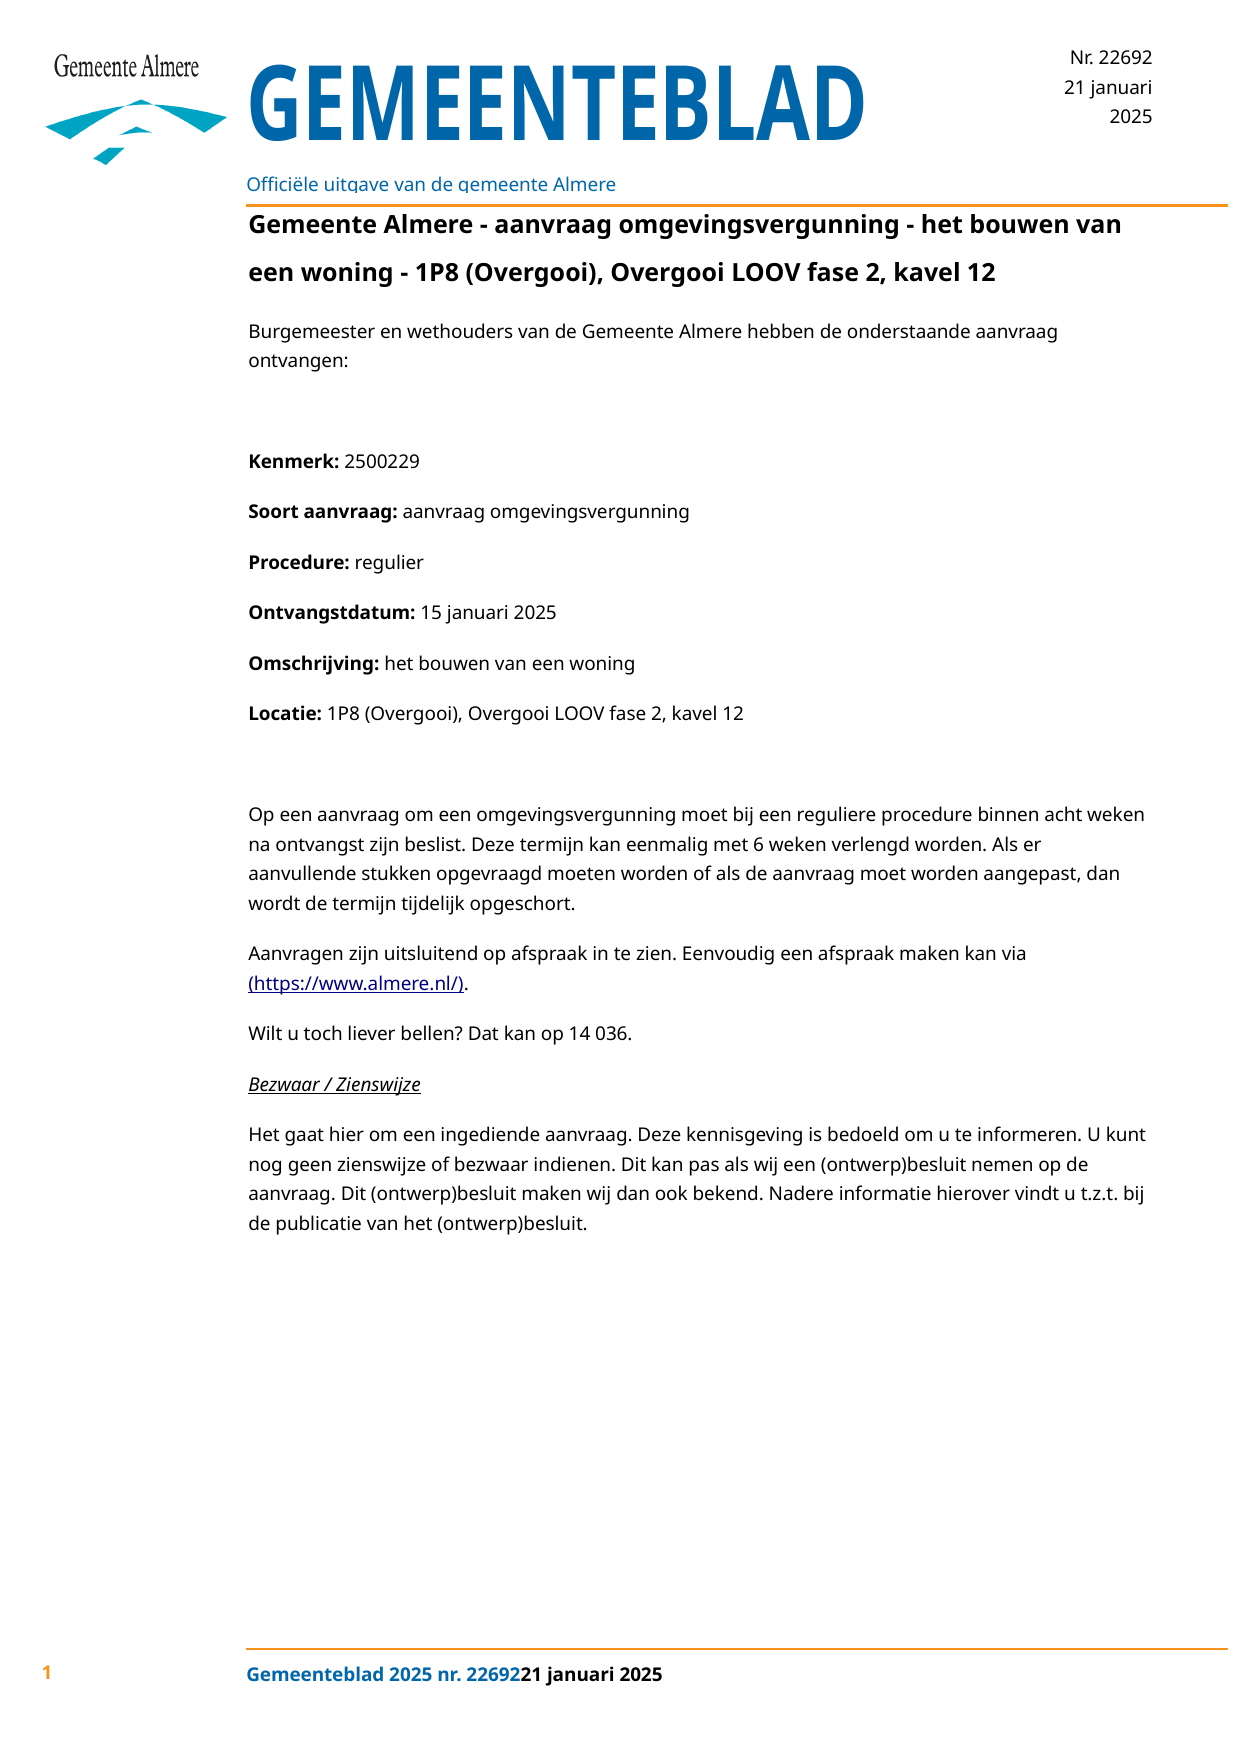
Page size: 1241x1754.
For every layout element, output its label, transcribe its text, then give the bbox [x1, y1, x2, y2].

text Op een aanvraag om een omgevingsvergunning moet bij een reguliere procedure binnen acht weken na ontvangst zijn beslist. Deze termijn kan eenmalig met 6 weken verlengd worden. Als er aanvullende stukken opgevraagd moeten worden of als de aanvraag moet worden aangepast, dan wordt de termijn tijdelijk opgeschort. [248, 801, 1152, 916]
text Procedure: regulier [248, 549, 1152, 575]
text Het gaat hier om een ingediende aanvraag. Deze kennisgeving is bedoeld om u te informeren. U kunt nog geen zienswijze of bezwaar indienen. Dit kan pas als wij een (ontwerp)besluit nemen op de aanvraag. Dit (ontwerp)besluit maken wij dan ook bekend. Nadere informatie hierover vindt u t.z.t. bij de publicatie van het (ontwerp)besluit. [248, 1121, 1152, 1236]
text Bezwaar / Zienswijze [248, 1071, 1152, 1097]
text Locatie: 1P8 (Overgooi), Overgooi LOOV fase 2, kavel 12 [248, 700, 1152, 726]
text Kenmerk: 2500229 [248, 448, 1152, 474]
text Burgemeester en wethouders van de Gemeente Almere hebben de onderstaande aanvraag ontvangen: [248, 318, 1152, 373]
text Soort aanvraag: aanvraag omgevingsvergunning [248, 499, 1152, 524]
text Omschrijving: het bouwen van een woning [248, 650, 1152, 676]
text Gemeente Almere - aanvraag omgevingsvergunning - het bouwen van een woning - 1P8 (Overgooi), Overgooi LOOV fase 2, kavel 12 [248, 207, 1152, 288]
text Wilt u toch liever bellen? Dat kan op 14 036. [248, 1020, 1152, 1046]
picture [41, 47, 231, 172]
text Aanvragen zijn uitsluitend op afspraak in te zien. Eenvoudig een afspraak maken kan via (https://www.almere.nl/). [248, 940, 1152, 996]
text Ontvangstdatum: 15 januari 2025 [248, 599, 1152, 625]
